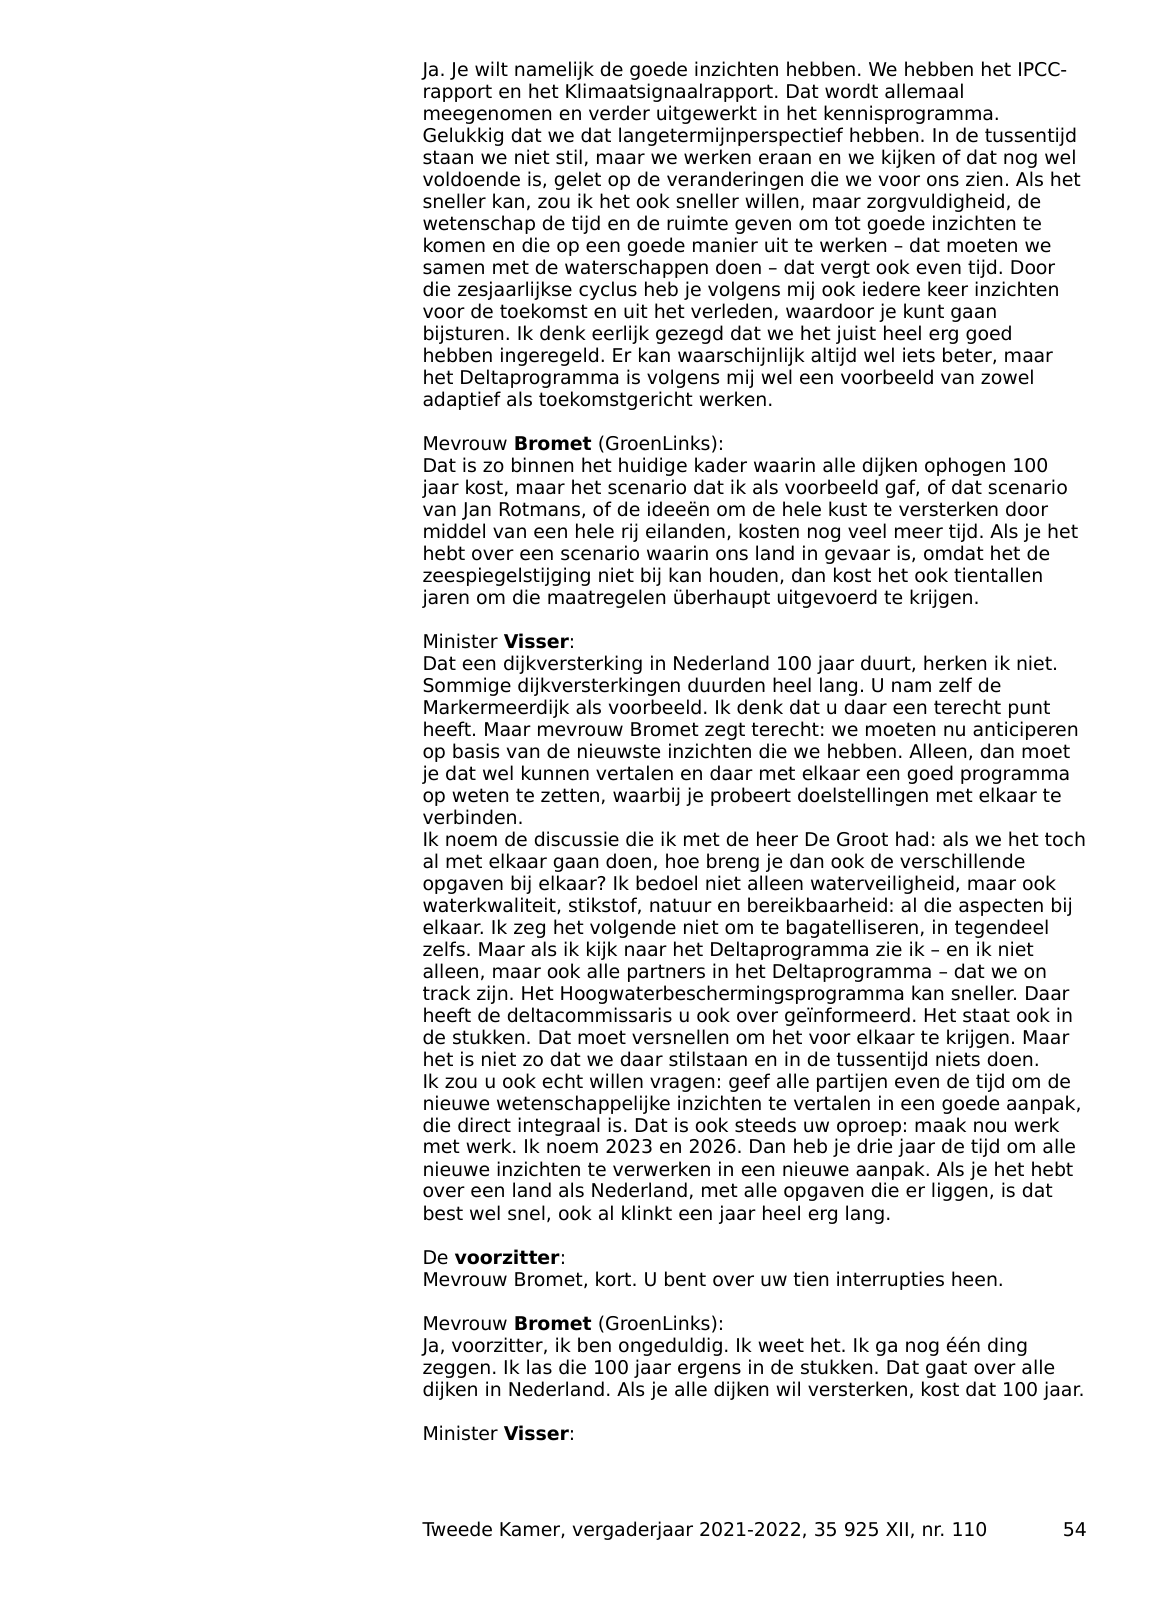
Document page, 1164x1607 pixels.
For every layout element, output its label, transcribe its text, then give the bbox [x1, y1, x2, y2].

text De voorzitter: [422, 1247, 1087, 1268]
text Ja. Je wilt namelijk de goede inzichten hebben. We hebben het IPCC-rapport en het Klimaatsignaalrapport. Dat wordt allemaal meegenomen en verder uitgewerkt in het kennisprogramma. Gelukkig dat we dat langetermijnperspectief hebben. In de tussentijd staan we niet stil, maar we werken eraan en we kijken of dat nog wel voldoende is, gelet op de veranderingen die we voor ons zien. Als het sneller kan, zou ik het ook sneller willen, maar zorgvuldigheid, de wetenschap de tijd en de ruimte geven om tot goede inzichten te komen en die op een goede manier uit te werken – dat moeten we samen met de waterschappen doen – dat vergt ook even tijd. Door die zesjaarlijkse cyclus heb je volgens mij ook iedere keer inzichten voor de toekomst en uit het verleden, waardoor je kunt gaan bijsturen. Ik denk eerlijk gezegd dat we het juist heel erg goed hebben ingeregeld. Er kan waarschijnlijk altijd wel iets beter, maar het Deltaprogramma is volgens mij wel een voorbeeld van zowel adaptief als toekomstgericht werken. [422, 59, 1087, 411]
text Mevrouw Bromet (GroenLinks): [422, 1313, 1087, 1335]
text Minister Visser: [422, 631, 1087, 653]
text Mevrouw Bromet (GroenLinks): [422, 433, 1087, 455]
text Ja, voorzitter, ik ben ongeduldig. Ik weet het. Ik ga nog één ding zeggen. Ik las die 100 jaar ergens in de stukken. Dat gaat over alle dijken in Nederland. Als je alle dijken wil versterken, kost dat 100 jaar. [422, 1335, 1087, 1401]
text Mevrouw Bromet, kort. U bent over uw tien interrupties heen. [422, 1268, 1087, 1291]
text Dat is zo binnen het huidige kader waarin alle dijken ophogen 100 jaar kost, maar het scenario dat ik als voorbeeld gaf, of dat scenario van Jan Rotmans, of de ideeën om de hele kust te versterken door middel van een hele rij eilanden, kosten nog veel meer tijd. Als je het hebt over een scenario waarin ons land in gevaar is, omdat het de zeespiegelstijging niet bij kan houden, dan kost het ook tientallen jaren om die maatregelen überhaupt uitgevoerd te krijgen. [422, 455, 1087, 609]
text Ik zou u ook echt willen vragen: geef alle partijen even de tijd om de nieuwe wetenschappelijke inzichten te vertalen in een goede aanpak, die direct integraal is. Dat is ook steeds uw oproep: maak nou werk met werk. Ik noem 2023 en 2026. Dan heb je drie jaar de tijd om alle nieuwe inzichten te verwerken in een nieuwe aanpak. Als je het hebt over een land als Nederland, met alle opgaven die er liggen, is dat best wel snel, ook al klinkt een jaar heel erg lang. [422, 1071, 1087, 1224]
text Dat een dijkversterking in Nederland 100 jaar duurt, herken ik niet. Sommige dijkversterkingen duurden heel lang. U nam zelf de Markermeerdijk als voorbeeld. Ik denk dat u daar een terecht punt heeft. Maar mevrouw Bromet zegt terecht: we moeten nu anticiperen op basis van de nieuwste inzichten die we hebben. Alleen, dan moet je dat wel kunnen vertalen en daar met elkaar een goed programma op weten te zetten, waarbij je probeert doelstellingen met elkaar te verbinden. [422, 653, 1087, 829]
text Ik noem de discussie die ik met de heer De Groot had: als we het toch al met elkaar gaan doen, hoe breng je dan ook de verschillende opgaven bij elkaar? Ik bedoel niet alleen waterveiligheid, maar ook waterkwaliteit, stikstof, natuur en bereikbaarheid: al die aspecten bij elkaar. Ik zeg het volgende niet om te bagatelliseren, in tegendeel zelfs. Maar als ik kijk naar het Deltaprogramma zie ik – en ik niet alleen, maar ook alle partners in het Deltaprogramma – dat we on track zijn. Het Hoogwaterbeschermingsprogramma kan sneller. Daar heeft de deltacommissaris u ook over geïnformeerd. Het staat ook in de stukken. Dat moet versnellen om het voor elkaar te krijgen. Maar het is niet zo dat we daar stilstaan en in de tussentijd niets doen. [422, 829, 1087, 1071]
text Minister Visser: [422, 1423, 1087, 1445]
